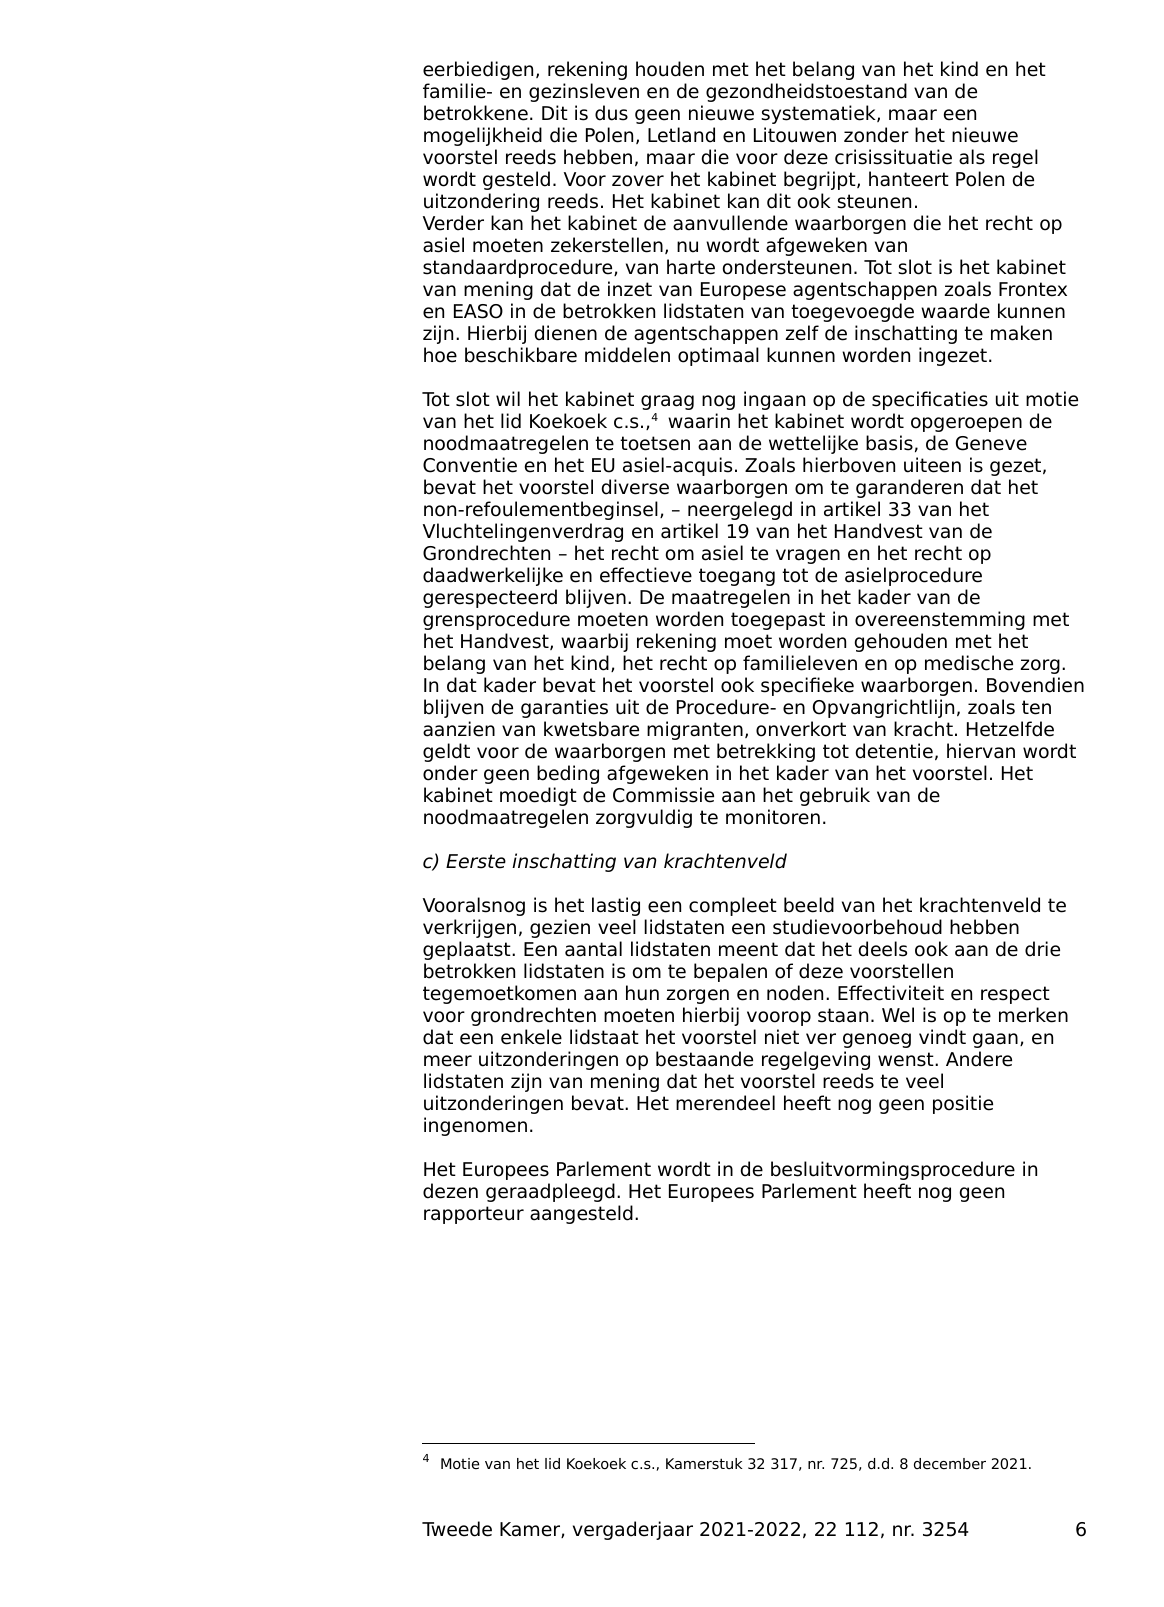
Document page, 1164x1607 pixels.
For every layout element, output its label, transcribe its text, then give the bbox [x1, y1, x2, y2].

text Tot slot wil het kabinet graag nog ingaan op de specificaties uit motie van het lid Koekoek c.s., waarin het kabinet wordt opgeroepen de noodmaatregelen te toetsen aan de wettelijke basis, de Geneve Conventie en het EU asiel-acquis. Zoals hierboven uiteen is gezet, bevat het voorstel diverse waarborgen om te garanderen dat het non-refoulementbeginsel, – neergelegd in artikel 33 van het Vluchtelingenverdrag en artikel 19 van het Handvest van de Grondrechten – het recht om asiel te vragen en het recht op daadwerkelijke en effectieve toegang tot de asielprocedure gerespecteerd blijven. De maatregelen in het kader van de grensprocedure moeten worden toegepast in overeenstemming met het Handvest, waarbij rekening moet worden gehouden met het belang van het kind, het recht op familieleven en op medische zorg. In dat kader bevat het voorstel ook specifieke waarborgen. Bovendien blijven de garanties uit de Procedure- en Opvangrichtlijn, zoals ten aanzien van kwetsbare migranten, onverkort van kracht. Hetzelfde geldt voor de waarborgen met betrekking tot detentie, hiervan wordt onder geen beding afgeweken in het kader van het voorstel. Het kabinet moedigt de Commissie aan het gebruik van de noodmaatregelen zorgvuldig te monitoren. [422, 389, 1087, 828]
text Vooralsnog is het lastig een compleet beeld van het krachtenveld te verkrijgen, gezien veel lidstaten een studievoorbehoud hebben geplaatst. Een aantal lidstaten meent dat het deels ook aan de drie betrokken lidstaten is om te bepalen of deze voorstellen tegemoetkomen aan hun zorgen en noden. Effectiviteit en respect voor grondrechten moeten hierbij voorop staan. Wel is op te merken dat een enkele lidstaat het voorstel niet ver genoeg vindt gaan, en meer uitzonderingen op bestaande regelgeving wenst. Andere lidstaten zijn van mening dat het voorstel reeds te veel uitzonderingen bevat. Het merendeel heeft nog geen positie ingenomen. [422, 895, 1087, 1137]
text eerbiedigen, rekening houden met het belang van het kind en het familie- en gezinsleven en de gezondheidstoestand van de betrokkene. Dit is dus geen nieuwe systematiek, maar een mogelijkheid die Polen, Letland en Litouwen zonder het nieuwe voorstel reeds hebben, maar die voor deze crisissituatie als regel wordt gesteld. Voor zover het kabinet begrijpt, hanteert Polen de uitzondering reeds. Het kabinet kan dit ook steunen. [422, 59, 1087, 213]
text Motie van het lid Koekoek c.s., Kamerstuk 32 317, nr. 725, d.d. 8 december 2021. [422, 1452, 1087, 1474]
text Het Europees Parlement wordt in de besluitvormingsprocedure in dezen geraadpleegd. Het Europees Parlement heeft nog geen rapporteur aangesteld. [422, 1159, 1087, 1225]
text Verder kan het kabinet de aanvullende waarborgen die het recht op asiel moeten zekerstellen, nu wordt afgeweken van standaardprocedure, van harte ondersteunen. Tot slot is het kabinet van mening dat de inzet van Europese agentschappen zoals Frontex en EASO in de betrokken lidstaten van toegevoegde waarde kunnen zijn. Hierbij dienen de agentschappen zelf de inschatting te maken hoe beschikbare middelen optimaal kunnen worden ingezet. [422, 213, 1087, 367]
subtitle c) Eerste inschatting van krachtenveld [422, 851, 1087, 873]
